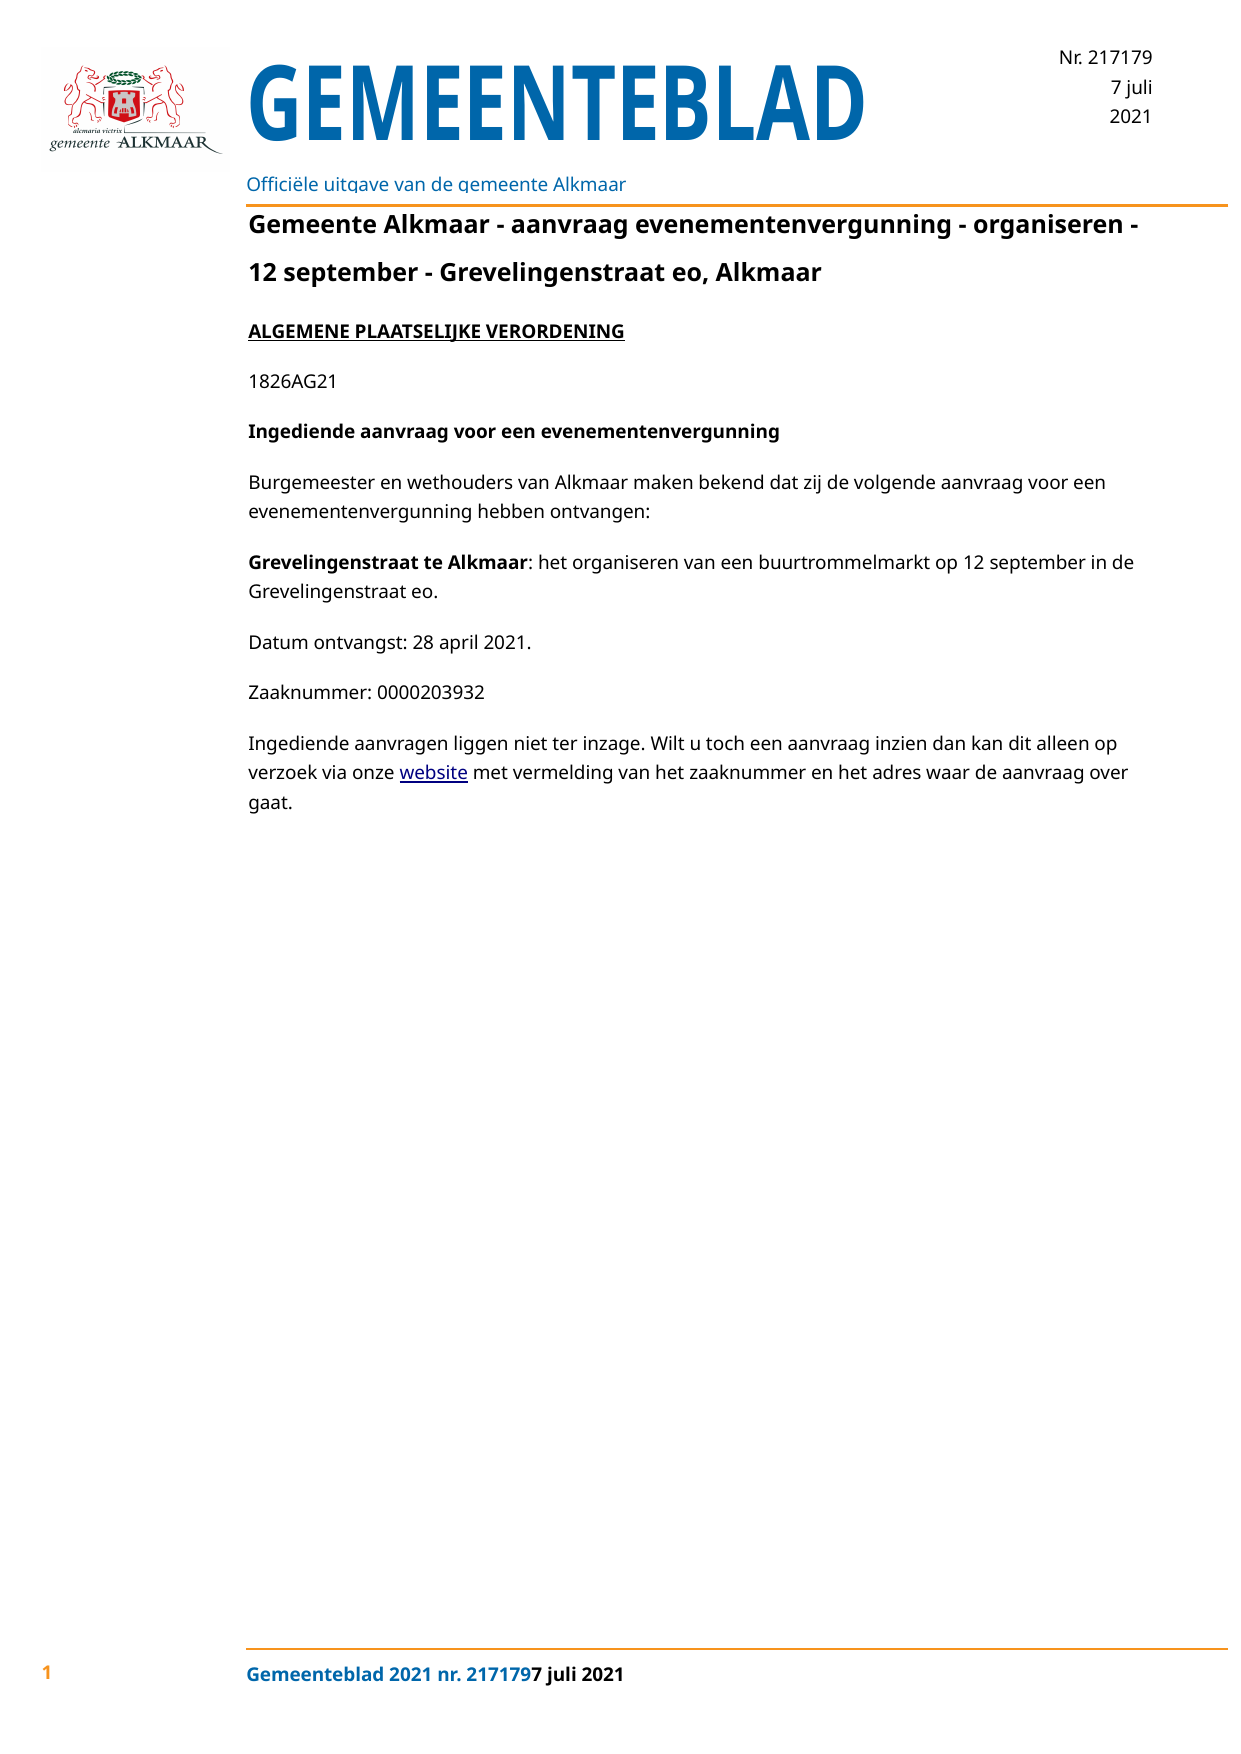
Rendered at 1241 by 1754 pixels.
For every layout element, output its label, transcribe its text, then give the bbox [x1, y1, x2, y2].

picture [41, 47, 231, 172]
text Zaaknummer: 0000203932 [248, 679, 1152, 705]
text ALGEMENE PLAATSELIJKE VERORDENING [248, 318, 1152, 344]
text Ingediende aanvraag voor een evenementenvergunning [248, 419, 1152, 444]
text Datum ontvangst: 28 april 2021. [248, 629, 1152, 655]
text Grevelingenstraat te Alkmaar: het organiseren van een buurtrommelmarkt op 12 september in de Grevelingenstraat eo. [248, 549, 1152, 604]
text Ingediende aanvragen liggen niet ter inzage. Wilt u toch een aanvraag inzien dan kan dit alleen op verzoek via onze website met vermelding van het zaaknummer en het adres waar de aanvraag over gaat. [248, 730, 1152, 815]
text 1826AG21 [248, 368, 1152, 394]
text Gemeente Alkmaar - aanvraag evenementenvergunning - organiseren - 12 september - Grevelingenstraat eo, Alkmaar [248, 207, 1152, 288]
text Burgemeester en wethouders van Alkmaar maken bekend dat zij de volgende aanvraag voor een evenementenvergunning hebben ontvangen: [248, 469, 1152, 524]
